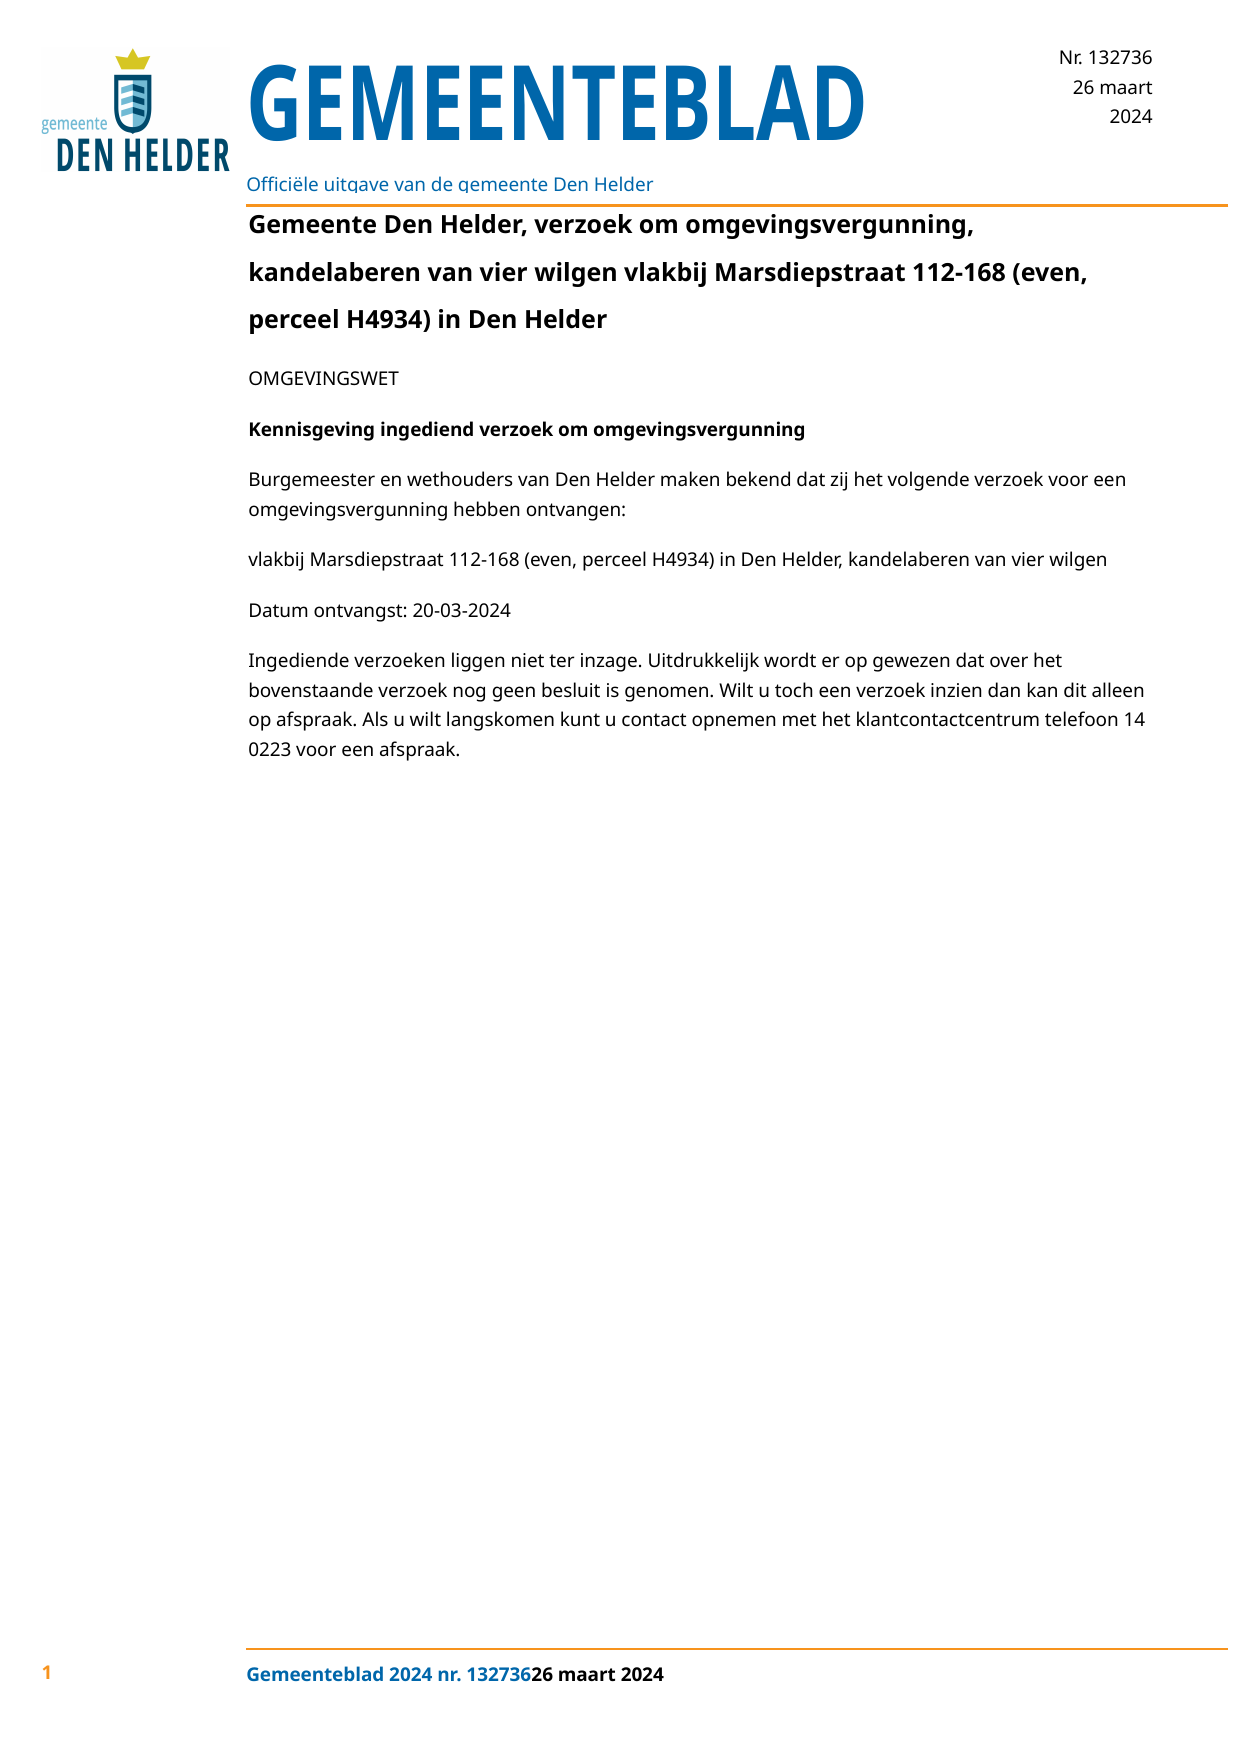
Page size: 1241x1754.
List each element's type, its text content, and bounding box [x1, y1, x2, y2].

text Datum ontvangst: 20-03-2024 [248, 597, 1152, 622]
picture [182, 144, 187, 165]
picture [100, 154, 106, 172]
picture [220, 160, 224, 172]
text Burgemeester en wethouders van Den Helder maken bekend dat zij het volgende verzoek voor een omgevingsvergunning hebben ontvangen: [248, 466, 1152, 522]
text vlakbij Marsdiepstraat 112-168 (even, perceel H4934) in Den Helder, kandelaberen van vier wilgen [248, 546, 1152, 572]
text Kennisgeving ingediend verzoek om omgevingsvergunning [248, 416, 1152, 442]
text OMGEVINGSWET [248, 366, 1152, 391]
text Ingediende verzoeken liggen niet ter inzage. Uitdrukkelijk wordt er op gewezen dat over het bovenstaande verzoek nog geen besluit is genomen. Wilt u toch een verzoek inzien dan kan dit alleen op afspraak. Als u wilt langskomen kunt u contact opnemen met het klantcontactcentrum telefoon 14 0223 voor een afspraak. [248, 647, 1152, 762]
picture [41, 47, 231, 172]
text Gemeente Den Helder, verzoek om omgevingsvergunning, kandelaberen van vier wilgen vlakbij Marsdiepstraat 112-168 (even, perceel H4934) in Den Helder [248, 207, 1152, 336]
picture [63, 144, 68, 165]
picture [130, 157, 135, 172]
